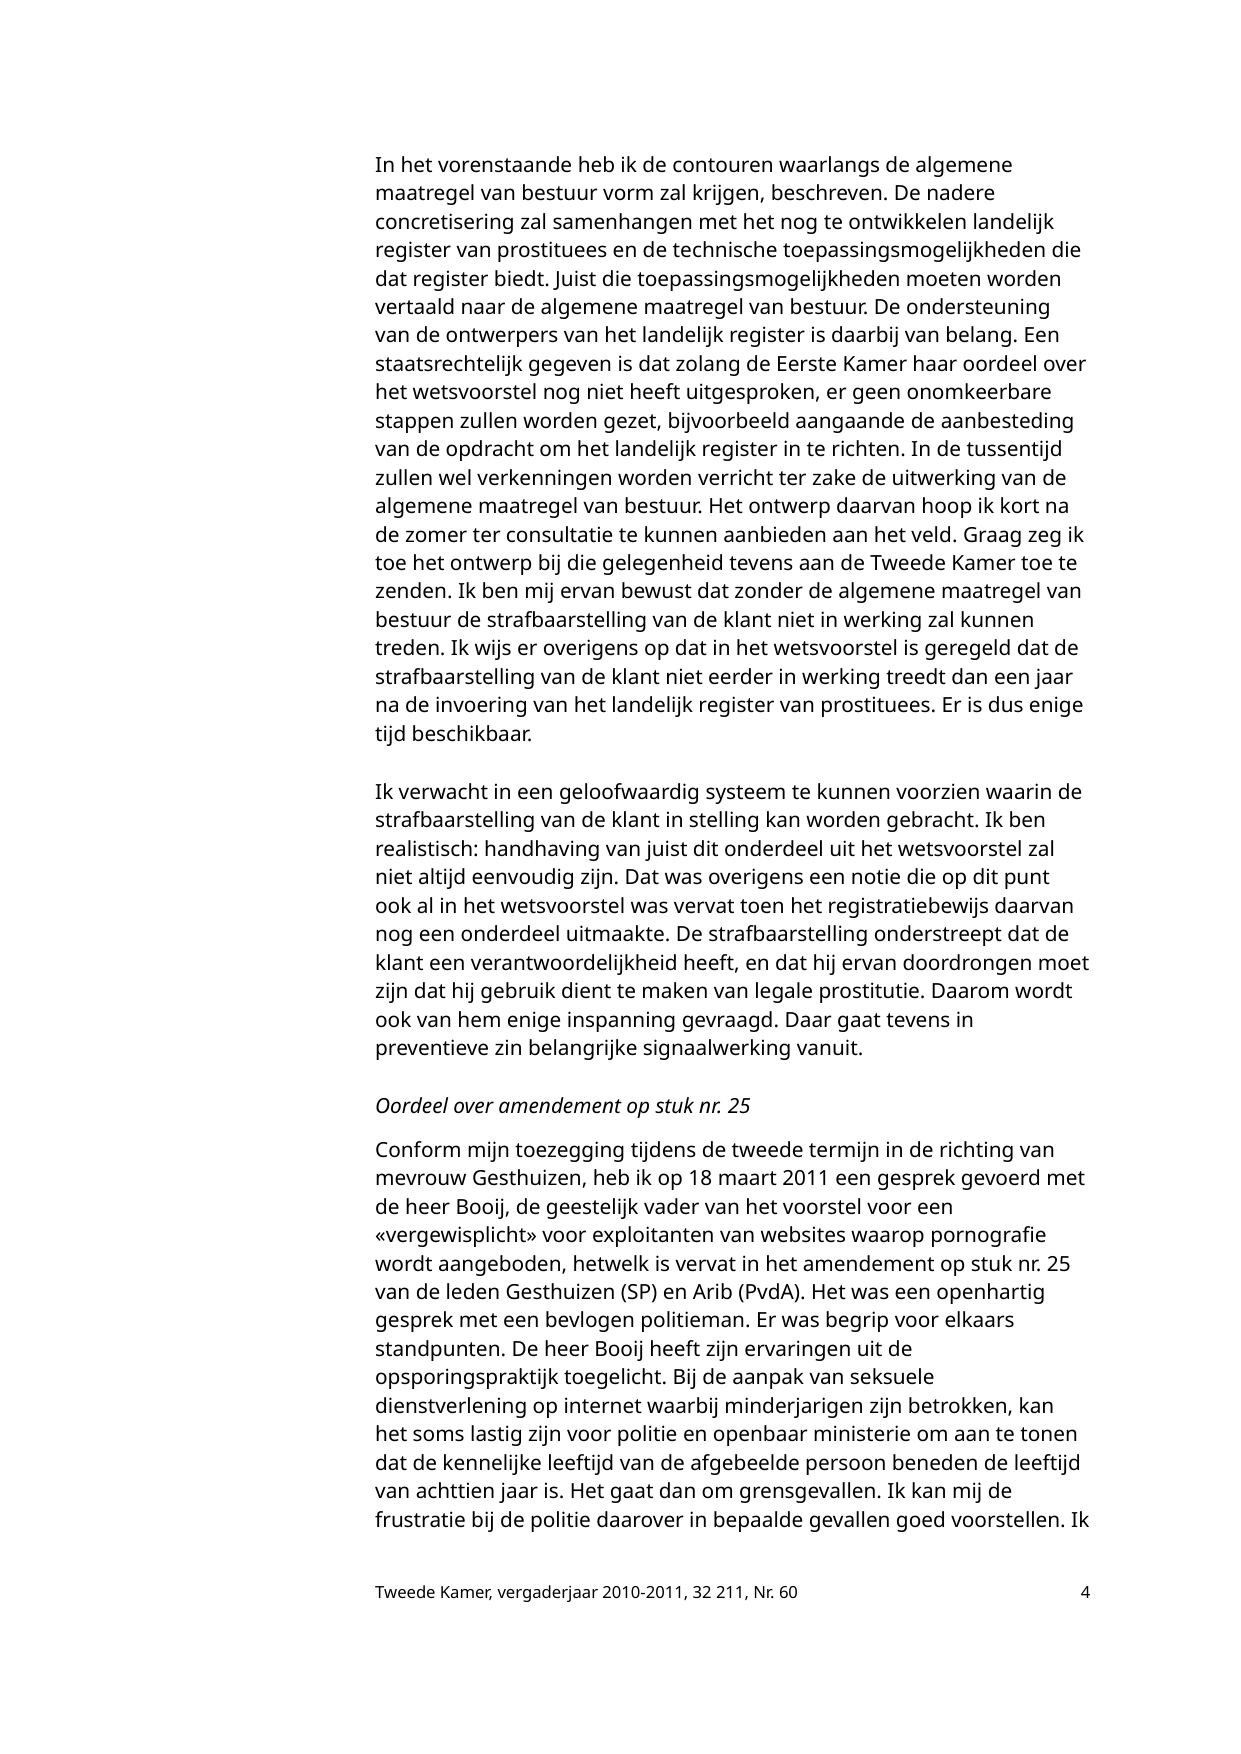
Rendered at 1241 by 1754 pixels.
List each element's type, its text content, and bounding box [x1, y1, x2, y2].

text Conform mijn toezegging tijdens de tweede termijn in de richting van mevrouw Gesthuizen, heb ik op 18 maart 2011 een gesprek gevoerd met de heer Booij, de geestelijk vader van het voorstel voor een «vergewisplicht» voor exploitanten van websites waarop pornografie wordt aangeboden, hetwelk is vervat in het amendement op stuk nr. 25 van de leden Gesthuizen (SP) en Arib (PvdA). Het was een openhartig gesprek met een bevlogen politieman. Er was begrip voor elkaars standpunten. De heer Booij heeft zijn ervaringen uit de opsporingspraktijk toegelicht. Bij de aanpak van seksuele dienstverlening op internet waarbij minderjarigen zijn betrokken, kan het soms lastig zijn voor politie en openbaar ministerie om aan te tonen dat de kennelijke leeftijd van de afgebeelde persoon beneden de leeftijd van achttien jaar is. Het gaat dan om grensgevallen. Ik kan mij de frustratie bij de politie daarover in bepaalde gevallen goed voorstellen. Ik [375, 1135, 1090, 1533]
text Ik verwacht in een geloofwaardig systeem te kunnen voorzien waarin de strafbaarstelling van de klant in stelling kan worden gebracht. Ik ben realistisch: handhaving van juist dit onderdeel uit het wetsvoorstel zal niet altijd eenvoudig zijn. Dat was overigens een notie die op dit punt ook al in het wetsvoorstel was vervat toen het registratiebewijs daarvan nog een onderdeel uitmaakte. De strafbaarstelling onderstreept dat de klant een verantwoordelijkheid heeft, en dat hij ervan doordrongen moet zijn dat hij gebruik dient te maken van legale prostitutie. Daarom wordt ook van hem enige inspanning gevraagd. Daar gaat tevens in preventieve zin belangrijke signaalwerking vanuit. [375, 777, 1090, 1062]
text Oordeel over amendement op stuk nr. 25 [375, 1092, 1090, 1120]
text In het vorenstaande heb ik de contouren waarlangs de algemene maatregel van bestuur vorm zal krijgen, beschreven. De nadere concretisering zal samenhangen met het nog te ontwikkelen landelijk register van prostituees en de technische toepassingsmogelijkheden die dat register biedt. Juist die toepassingsmogelijkheden moeten worden vertaald naar de algemene maatregel van bestuur. De ondersteuning van de ontwerpers van het landelijk register is daarbij van belang. Een staatsrechtelijk gegeven is dat zolang de Eerste Kamer haar oordeel over het wetsvoorstel nog niet heeft uitgesproken, er geen onomkeerbare stappen zullen worden gezet, bijvoorbeeld aangaande de aanbesteding van de opdracht om het landelijk register in te richten. In de tussentijd zullen wel verkenningen worden verricht ter zake de uitwerking van de algemene maatregel van bestuur. Het ontwerp daarvan hoop ik kort na de zomer ter consultatie te kunnen aanbieden aan het veld. Graag zeg ik toe het ontwerp bij die gelegenheid tevens aan de Tweede Kamer toe te zenden. Ik ben mij ervan bewust dat zonder de algemene maatregel van bestuur de strafbaarstelling van de klant niet in werking zal kunnen treden. Ik wijs er overigens op dat in het wetsvoorstel is geregeld dat de strafbaarstelling van de klant niet eerder in werking treedt dan een jaar na de invoering van het landelijk register van prostituees. Er is dus enige tijd beschikbaar. [375, 150, 1090, 747]
